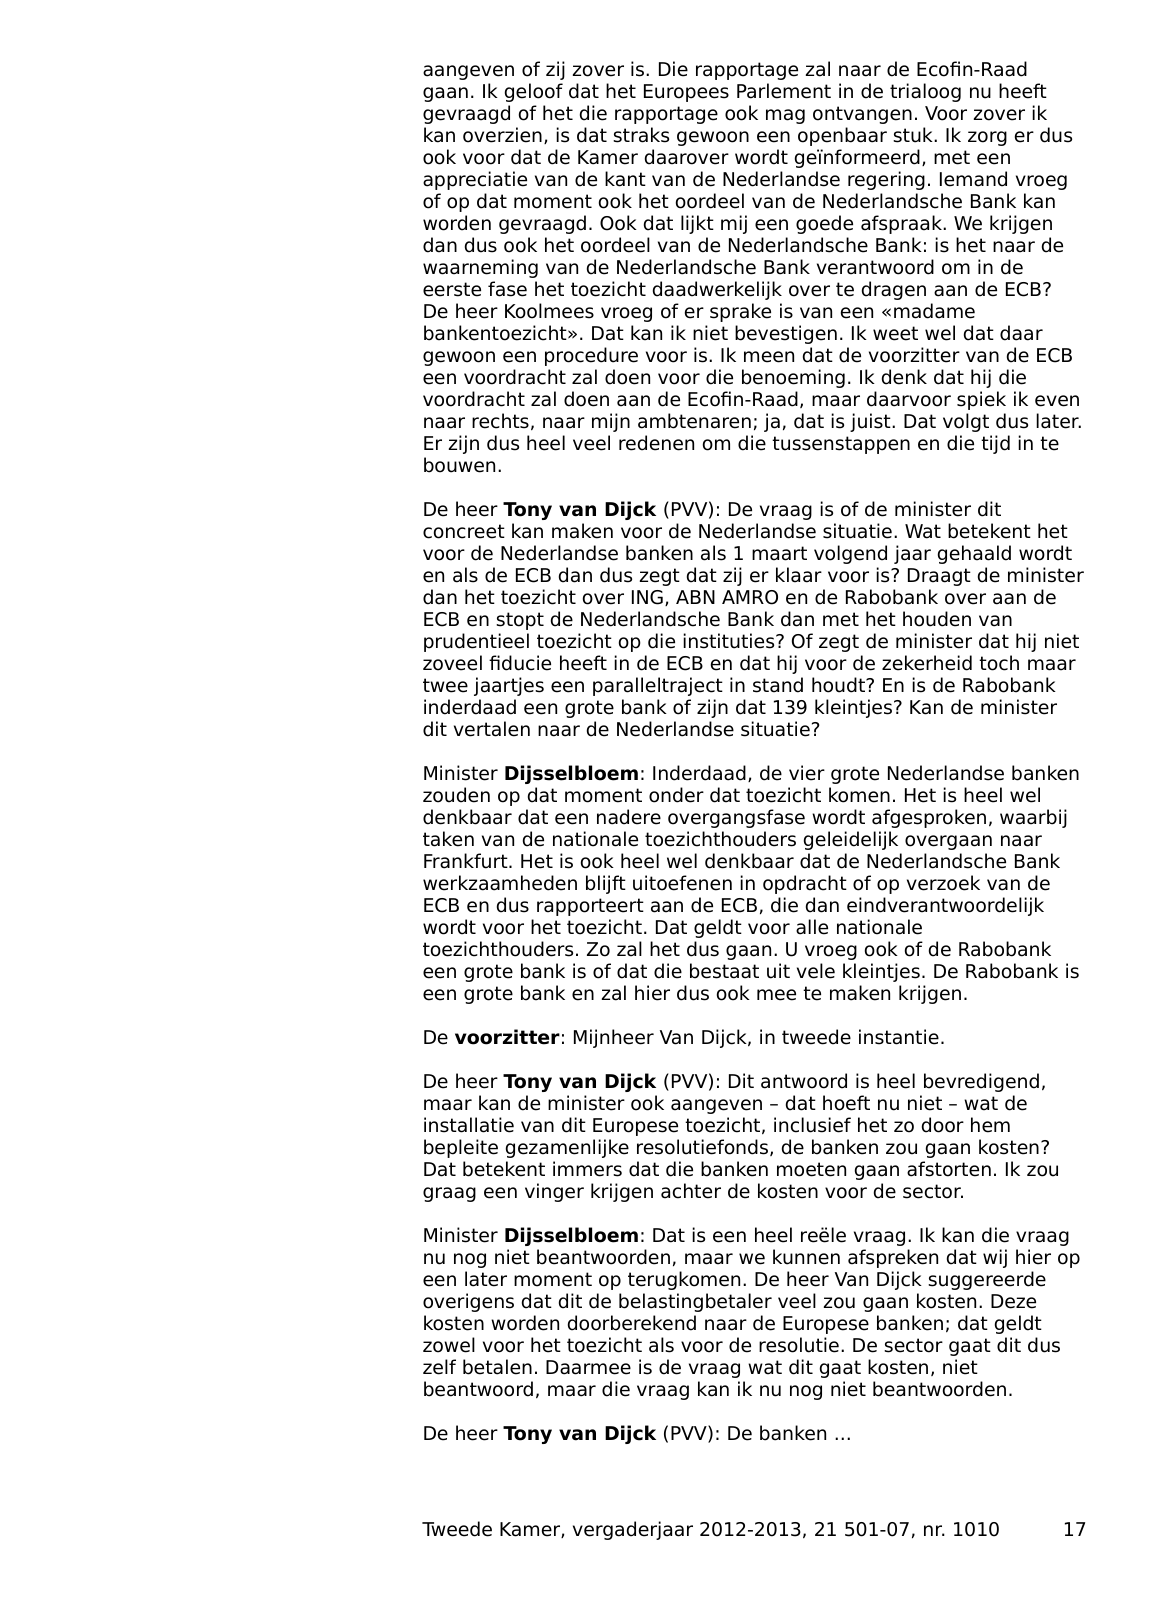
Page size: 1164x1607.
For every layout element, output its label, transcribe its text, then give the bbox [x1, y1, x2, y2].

text De heer Tony van Dijck (PVV): De vraag is of de minister dit concreet kan maken voor de Nederlandse situatie. Wat betekent het voor de Nederlandse banken als 1 maart volgend jaar gehaald wordt en als de ECB dan dus zegt dat zij er klaar voor is? Draagt de minister dan het toezicht over ING, ABN AMRO en de Rabobank over aan de ECB en stopt de Nederlandsche Bank dan met het houden van prudentieel toezicht op die instituties? Of zegt de minister dat hij niet zoveel fiducie heeft in de ECB en dat hij voor de zekerheid toch maar twee jaartjes een paralleltraject in stand houdt? En is de Rabobank inderdaad een grote bank of zijn dat 139 kleintjes? Kan de minister dit vertalen naar de Nederlandse situatie? [422, 499, 1087, 741]
text aangeven of zij zover is. Die rapportage zal naar de Ecofin-Raad gaan. Ik geloof dat het Europees Parlement in de trialoog nu heeft gevraagd of het die rapportage ook mag ontvangen. Voor zover ik kan overzien, is dat straks gewoon een openbaar stuk. Ik zorg er dus ook voor dat de Kamer daarover wordt geïnformeerd, met een appreciatie van de kant van de Nederlandse regering. Iemand vroeg of op dat moment ook het oordeel van de Nederlandsche Bank kan worden gevraagd. Ook dat lijkt mij een goede afspraak. We krijgen dan dus ook het oordeel van de Nederlandsche Bank: is het naar de waarneming van de Nederlandsche Bank verantwoord om in de eerste fase het toezicht daadwerkelijk over te dragen aan de ECB? [422, 59, 1087, 301]
text Minister Dijsselbloem: Inderdaad, de vier grote Nederlandse banken zouden op dat moment onder dat toezicht komen. Het is heel wel denkbaar dat een nadere overgangsfase wordt afgesproken, waarbij taken van de nationale toezichthouders geleidelijk overgaan naar Frankfurt. Het is ook heel wel denkbaar dat de Nederlandsche Bank werkzaamheden blijft uitoefenen in opdracht of op verzoek van de ECB en dus rapporteert aan de ECB, die dan eindverantwoordelijk wordt voor het toezicht. Dat geldt voor alle nationale toezichthouders. Zo zal het dus gaan. U vroeg ook of de Rabobank een grote bank is of dat die bestaat uit vele kleintjes. De Rabobank is een grote bank en zal hier dus ook mee te maken krijgen. [422, 763, 1087, 1004]
text Er zijn dus heel veel redenen om die tussenstappen en die tijd in te bouwen. [422, 433, 1087, 477]
text De voorzitter: Mijnheer Van Dijck, in tweede instantie. [422, 1027, 1087, 1049]
text De heer Tony van Dijck (PVV): Dit antwoord is heel bevredigend, maar kan de minister ook aangeven – dat hoeft nu niet – wat de installatie van dit Europese toezicht, inclusief het zo door hem bepleite gezamenlijke resolutiefonds, de banken zou gaan kosten? Dat betekent immers dat die banken moeten gaan afstorten. Ik zou graag een vinger krijgen achter de kosten voor de sector. [422, 1071, 1087, 1203]
text De heer Tony van Dijck (PVV): De banken ... [422, 1423, 1087, 1445]
text Minister Dijsselbloem: Dat is een heel reële vraag. Ik kan die vraag nu nog niet beantwoorden, maar we kunnen afspreken dat wij hier op een later moment op terugkomen. De heer Van Dijck suggereerde overigens dat dit de belastingbetaler veel zou gaan kosten. Deze kosten worden doorberekend naar de Europese banken; dat geldt zowel voor het toezicht als voor de resolutie. De sector gaat dit dus zelf betalen. Daarmee is de vraag wat dit gaat kosten, niet beantwoord, maar die vraag kan ik nu nog niet beantwoorden. [422, 1225, 1087, 1401]
text De heer Koolmees vroeg of er sprake is van een «madame bankentoezicht». Dat kan ik niet bevestigen. Ik weet wel dat daar gewoon een procedure voor is. Ik meen dat de voorzitter van de ECB een voordracht zal doen voor die benoeming. Ik denk dat hij die voordracht zal doen aan de Ecofin-Raad, maar daarvoor spiek ik even naar rechts, naar mijn ambtenaren; ja, dat is juist. Dat volgt dus later. [422, 301, 1087, 433]
